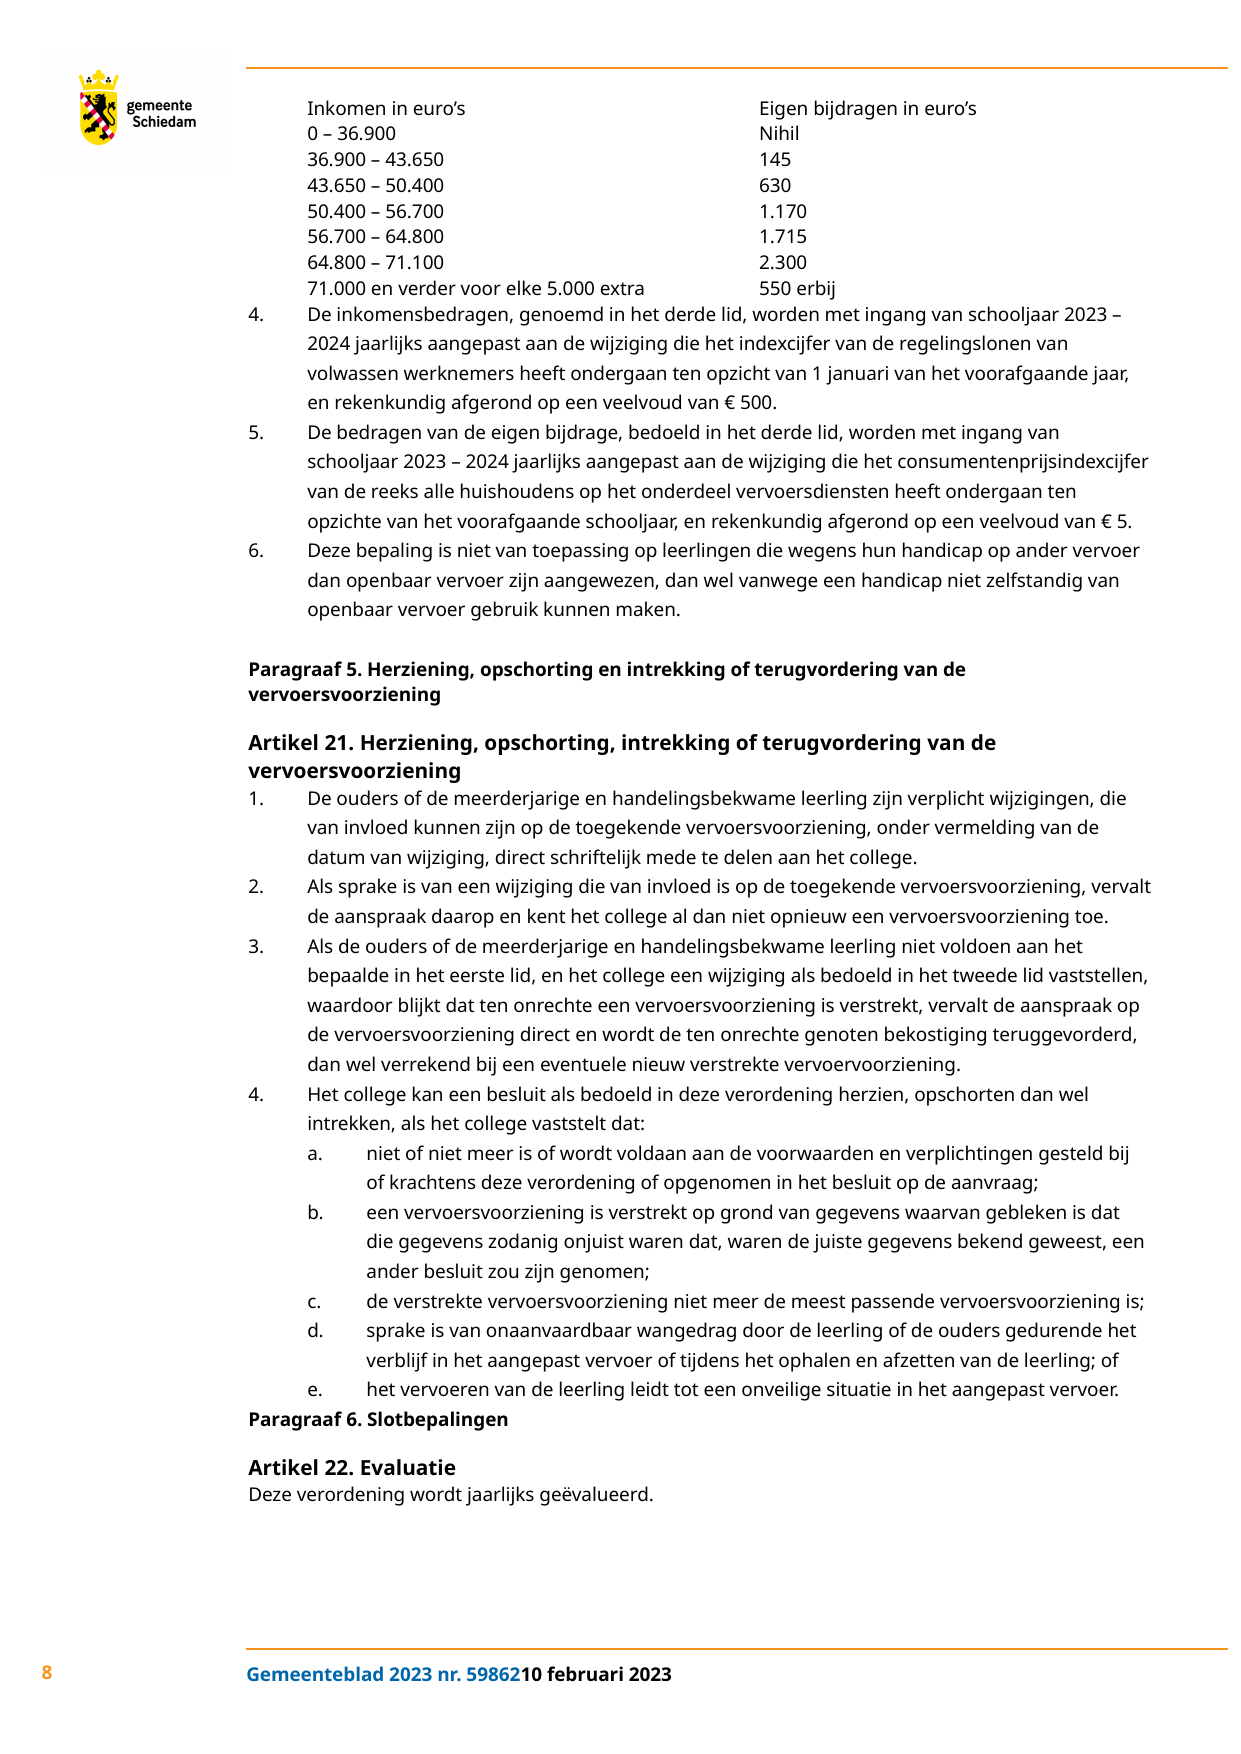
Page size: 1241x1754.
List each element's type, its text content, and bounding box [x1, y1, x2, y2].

table_cell 2.300 [759, 249, 1211, 275]
table_header Eigen bijdragen in euro’s [759, 95, 1211, 121]
list De inkomensbedragen, genoemd in het derde lid, worden met ingang van schooljaar 2023 – 2024 jaarlijks aangepast aan de wijziging die het indexcijfer van de regelingslonen van volwassen werknemers heeft ondergaan ten opzicht van 1 januari van het voorafgaande jaar, en rekenkundig afgerond op een veelvoud van € 500. [248, 301, 1152, 415]
list Deze bepaling is niet van toepassing op leerlingen die wegens hun handicap op ander vervoer dan openbaar vervoer zijn aangewezen, dan wel vanwege een handicap niet zelfstandig van openbaar vervoer gebruik kunnen maken. [248, 537, 1152, 622]
list sprake is van onaanvaardbaar wangedrag door de leerling of de ouders gedurende het verblijf in het aangepast vervoer of tijdens het ophalen en afzetten van de leerling; of [307, 1317, 1152, 1373]
table_cell 50.400 – 56.700 [307, 198, 759, 223]
table_cell 56.700 – 64.800 [307, 224, 759, 249]
table_cell 1.170 [759, 198, 1211, 223]
table_cell 550 erbij [759, 275, 1211, 301]
text Paragraaf 5. Herziening, opschorting en intrekking of terugvordering van de vervoersvoorziening [248, 656, 1152, 707]
table_cell 1.715 [759, 224, 1211, 249]
text Paragraaf 6. Slotbepalingen [248, 1406, 1152, 1432]
table_cell 0 – 36.900 [307, 121, 759, 146]
list een vervoersvoorziening is verstrekt op grond van gegevens waarvan gebleken is dat die gegevens zodanig onjuist waren dat, waren de juiste gegevens bekend geweest, een ander besluit zou zijn genomen; [307, 1199, 1152, 1284]
table_cell 43.650 – 50.400 [307, 172, 759, 198]
list De bedragen van de eigen bijdrage, bedoeld in het derde lid, worden met ingang van schooljaar 2023 – 2024 jaarlijks aangepast aan de wijziging die het consumentenprijsindexcijfer van de reeks alle huishoudens op het onderdeel vervoersdiensten heeft ondergaan ten opzichte van het voorafgaande schooljaar, en rekenkundig afgerond op een veelvoud van € 5. [248, 419, 1152, 534]
list Het college kan een besluit als bedoeld in deze verordening herzien, opschorten dan wel intrekken, als het college vaststelt dat: [248, 1081, 1152, 1136]
text Artikel 22. Evaluatie [248, 1453, 1152, 1481]
table_cell 36.900 – 43.650 [307, 146, 759, 172]
list Als sprake is van een wijziging die van invloed is op de toegekende vervoersvoorziening, vervalt de aanspraak daarop en kent het college al dan niet opnieuw een vervoersvoorziening toe. [248, 874, 1152, 929]
table_cell 71.000 en verder voor elke 5.000 extra [307, 275, 759, 301]
table_cell Nihil [759, 121, 1211, 146]
text Deze verordening wordt jaarlijks geëvalueerd. [248, 1481, 1152, 1507]
picture [41, 47, 231, 172]
list het vervoeren van de leerling leidt tot een onveilige situatie in het aangepast vervoer. [307, 1377, 1152, 1402]
list de verstrekte vervoersvoorziening niet meer de meest passende vervoersvoorziening is; [307, 1288, 1152, 1314]
list Als de ouders of de meerderjarige en handelingsbekwame leerling niet voldoen aan het bepaalde in het eerste lid, en het college een wijziging als bedoeld in het tweede lid vaststellen, waardoor blijkt dat ten onrechte een vervoersvoorziening is verstrekt, vervalt de aanspraak op de vervoersvoorziening direct en wordt de ten onrechte genoten bekostiging teruggevorderd, dan wel verrekend bij een eventuele nieuw verstrekte vervoervoorziening. [248, 933, 1152, 1077]
text Artikel 21. Herziening, opschorting, intrekking of terugvordering van de vervoersvoorziening [248, 728, 1152, 785]
table_cell 145 [759, 146, 1211, 172]
table_cell 64.800 – 71.100 [307, 249, 759, 275]
table_header Inkomen in euro’s [307, 95, 759, 121]
table_cell 630 [759, 172, 1211, 198]
list De ouders of de meerderjarige en handelingsbekwame leerling zijn verplicht wijzigingen, die van invloed kunnen zijn op de toegekende vervoersvoorziening, onder vermelding van de datum van wijziging, direct schriftelijk mede te delen aan het college. [248, 785, 1152, 870]
list niet of niet meer is of wordt voldaan aan de voorwaarden en verplichtingen gesteld bij of krachtens deze verordening of opgenomen in het besluit op de aanvraag; [307, 1140, 1152, 1195]
